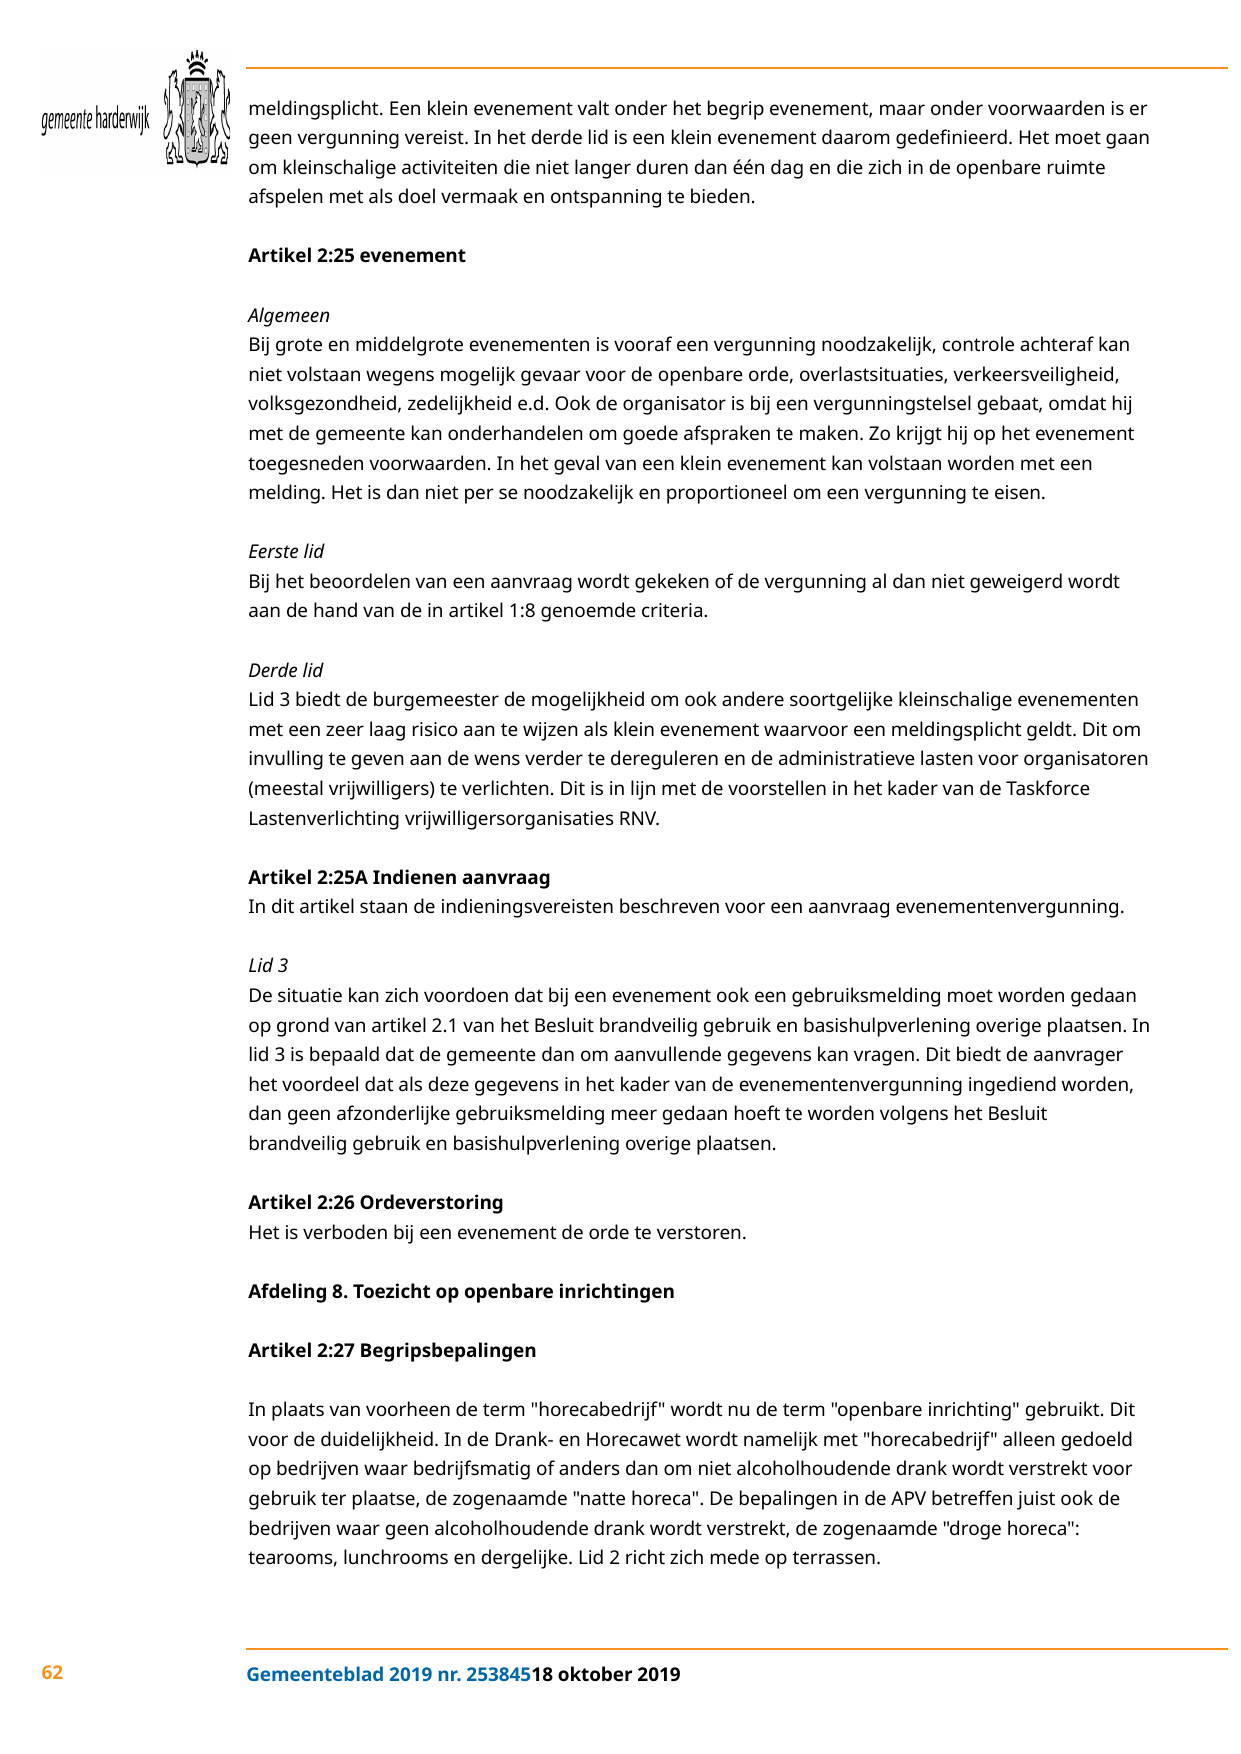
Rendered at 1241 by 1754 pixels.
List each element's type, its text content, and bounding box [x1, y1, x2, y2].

text In plaats van voorheen de term "horecabedrijf" wordt nu de term "openbare inrichting" gebruikt. Dit voor de duidelijkheid. In de Drank- en Horecawet wordt namelijk met "horecabedrijf" alleen gedoeld op bedrijven waar bedrijfsmatig of anders dan om niet alcoholhoudende drank wordt verstrekt voor gebruik ter plaatse, de zogenaamde "natte horeca". De bepalingen in de APV betreffen juist ook de bedrijven waar geen alcoholhoudende drank wordt verstrekt, de zogenaamde "droge horeca": tearooms, lunchrooms en dergelijke. Lid 2 richt zich mede op terrassen. [248, 1396, 1152, 1570]
text In dit artikel staan de indieningsvereisten beschreven voor een aanvraag evenementenvergunning. [248, 893, 1152, 919]
text Lid 3 biedt de burgemeester de mogelijkheid om ook andere soortgelijke kleinschalige evenementen met een zeer laag risico aan te wijzen als klein evenement waarvoor een meldingsplicht geldt. Dit om invulling te geven aan de wens verder te dereguleren en de administratieve lasten voor organisatoren (meestal vrijwilligers) te verlichten. Dit is in lijn met de voorstellen in het kader van de Taskforce Lastenverlichting vrijwilligersorganisaties RNV. [248, 686, 1152, 831]
text Derde lid [248, 657, 1152, 683]
text Artikel 2:25 evenement [248, 243, 1152, 268]
text Bij grote en middelgrote evenementen is vooraf een vergunning noodzakelijk, controle achteraf kan niet volstaan wegens mogelijk gevaar voor de openbare orde, overlastsituaties, verkeersveiligheid, volksgezondheid, zedelijkheid e.d. Ook de organisator is bij een vergunningstelsel gebaat, omdat hij met de gemeente kan onderhandelen om goede afspraken te maken. Zo krijgt hij op het evenement toegesneden voorwaarden. In het geval van een klein evenement kan volstaan worden met een melding. Het is dan niet per se noodzakelijk en proportioneel om een vergunning te eisen. [248, 331, 1152, 505]
text De situatie kan zich voordoen dat bij een evenement ook een gebruiksmelding moet worden gedaan op grond van artikel 2.1 van het Besluit brandveilig gebruik en basishulpverlening overige plaatsen. In lid 3 is bepaald dat de gemeente dan om aanvullende gegevens kan vragen. Dit biedt de aanvrager het voordeel dat als deze gegevens in het kader van de evenementenvergunning ingediend worden, dan geen afzonderlijke gebruiksmelding meer gedaan hoeft te worden volgens het Besluit brandveilig gebruik en basishulpverlening overige plaatsen. [248, 982, 1152, 1156]
text Bij het beoordelen van een aanvraag wordt gekeken of de vergunning al dan niet geweigerd wordt aan de hand van de in artikel 1:8 genoemde criteria. [248, 568, 1152, 623]
text Afdeling 8. Toezicht op openbare inrichtingen [248, 1278, 1152, 1304]
text meldingsplicht. Een klein evenement valt onder het begrip evenement, maar onder voorwaarden is er geen vergunning vereist. In het derde lid is een klein evenement daarom gedefinieerd. Het moet gaan om kleinschalige activiteiten die niet langer duren dan één dag en die zich in de openbare ruimte afspelen met als doel vermaak en ontspanning te bieden. [248, 95, 1152, 209]
text Het is verboden bij een evenement de orde te verstoren. [248, 1219, 1152, 1245]
picture [41, 47, 231, 172]
text Artikel 2:25A Indienen aanvraag [248, 864, 1152, 890]
text Lid 3 [248, 953, 1152, 978]
text Eerste lid [248, 538, 1152, 564]
text Algemeen [248, 302, 1152, 328]
text Artikel 2:26 Ordeverstoring [248, 1189, 1152, 1215]
text Artikel 2:27 Begripsbepalingen [248, 1337, 1152, 1363]
